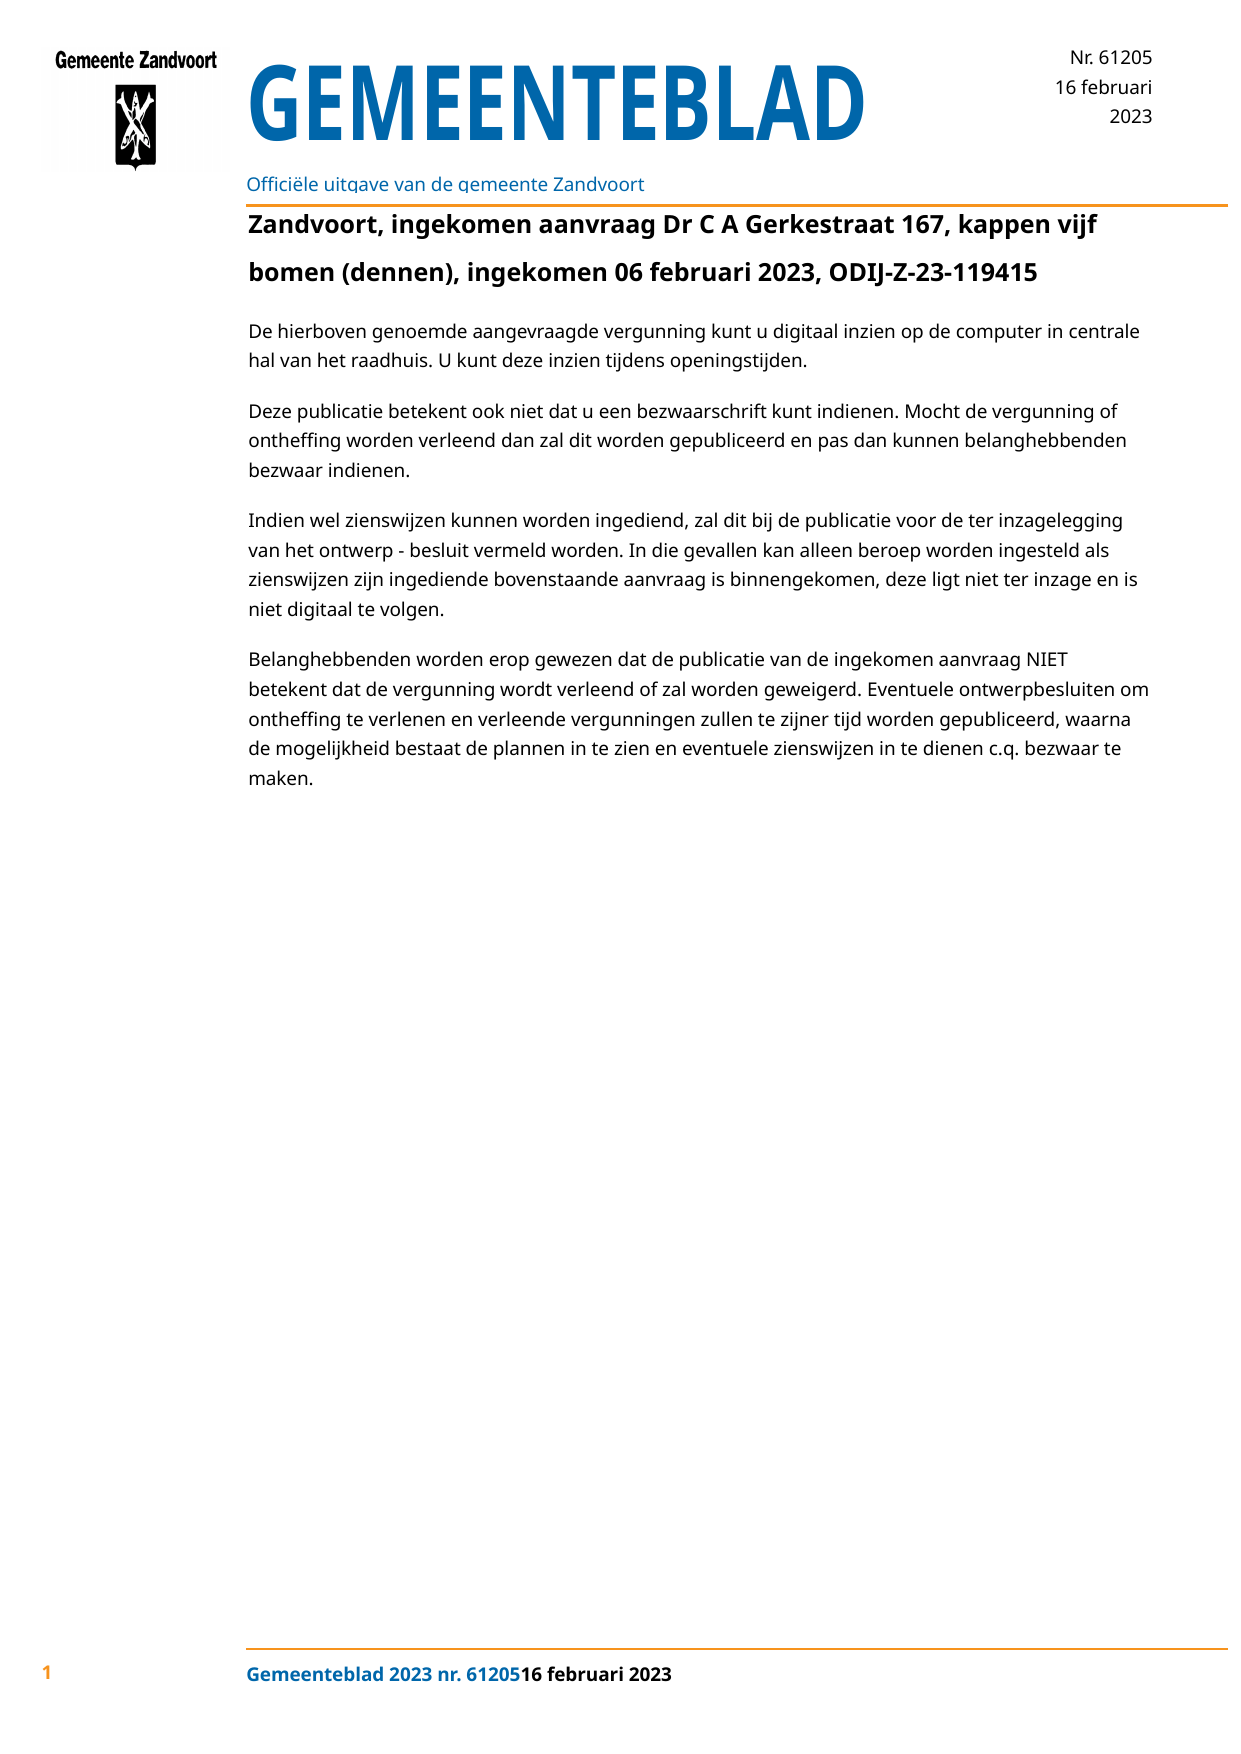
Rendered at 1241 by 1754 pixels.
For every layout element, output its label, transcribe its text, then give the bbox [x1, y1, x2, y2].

text Zandvoort, ingekomen aanvraag Dr C A Gerkestraat 167, kappen vijf bomen (dennen), ingekomen 06 februari 2023, ODIJ-Z-23-119415 [248, 207, 1152, 288]
text De hierboven genoemde aangevraagde vergunning kunt u digitaal inzien op de computer in centrale hal van het raadhuis. U kunt deze inzien tijdens openingstijden. [248, 318, 1152, 373]
text Deze publicatie betekent ook niet dat u een bezwaarschrift kunt indienen. Mocht de vergunning of ontheffing worden verleend dan zal dit worden gepubliceerd en pas dan kunnen belanghebbenden bezwaar indienen. [248, 398, 1152, 483]
text Belanghebbenden worden erop gewezen dat de publicatie van de ingekomen aanvraag NIET betekent dat de vergunning wordt verleend of zal worden geweigerd. Eventuele ontwerpbesluiten om ontheffing te verlenen en verleende vergunningen zullen te zijner tijd worden gepubliceerd, waarna de mogelijkheid bestaat de plannen in te zien en eventuele zienswijzen in te dienen c.q. bezwaar te maken. [248, 647, 1152, 791]
text Indien wel zienswijzen kunnen worden ingediend, zal dit bij de publicatie voor de ter inzagelegging van het ontwerp - besluit vermeld worden. In die gevallen kan alleen beroep worden ingesteld als zienswijzen zijn ingediende bovenstaande aanvraag is binnengekomen, deze ligt niet ter inzage en is niet digitaal te volgen. [248, 507, 1152, 622]
picture [41, 47, 231, 172]
